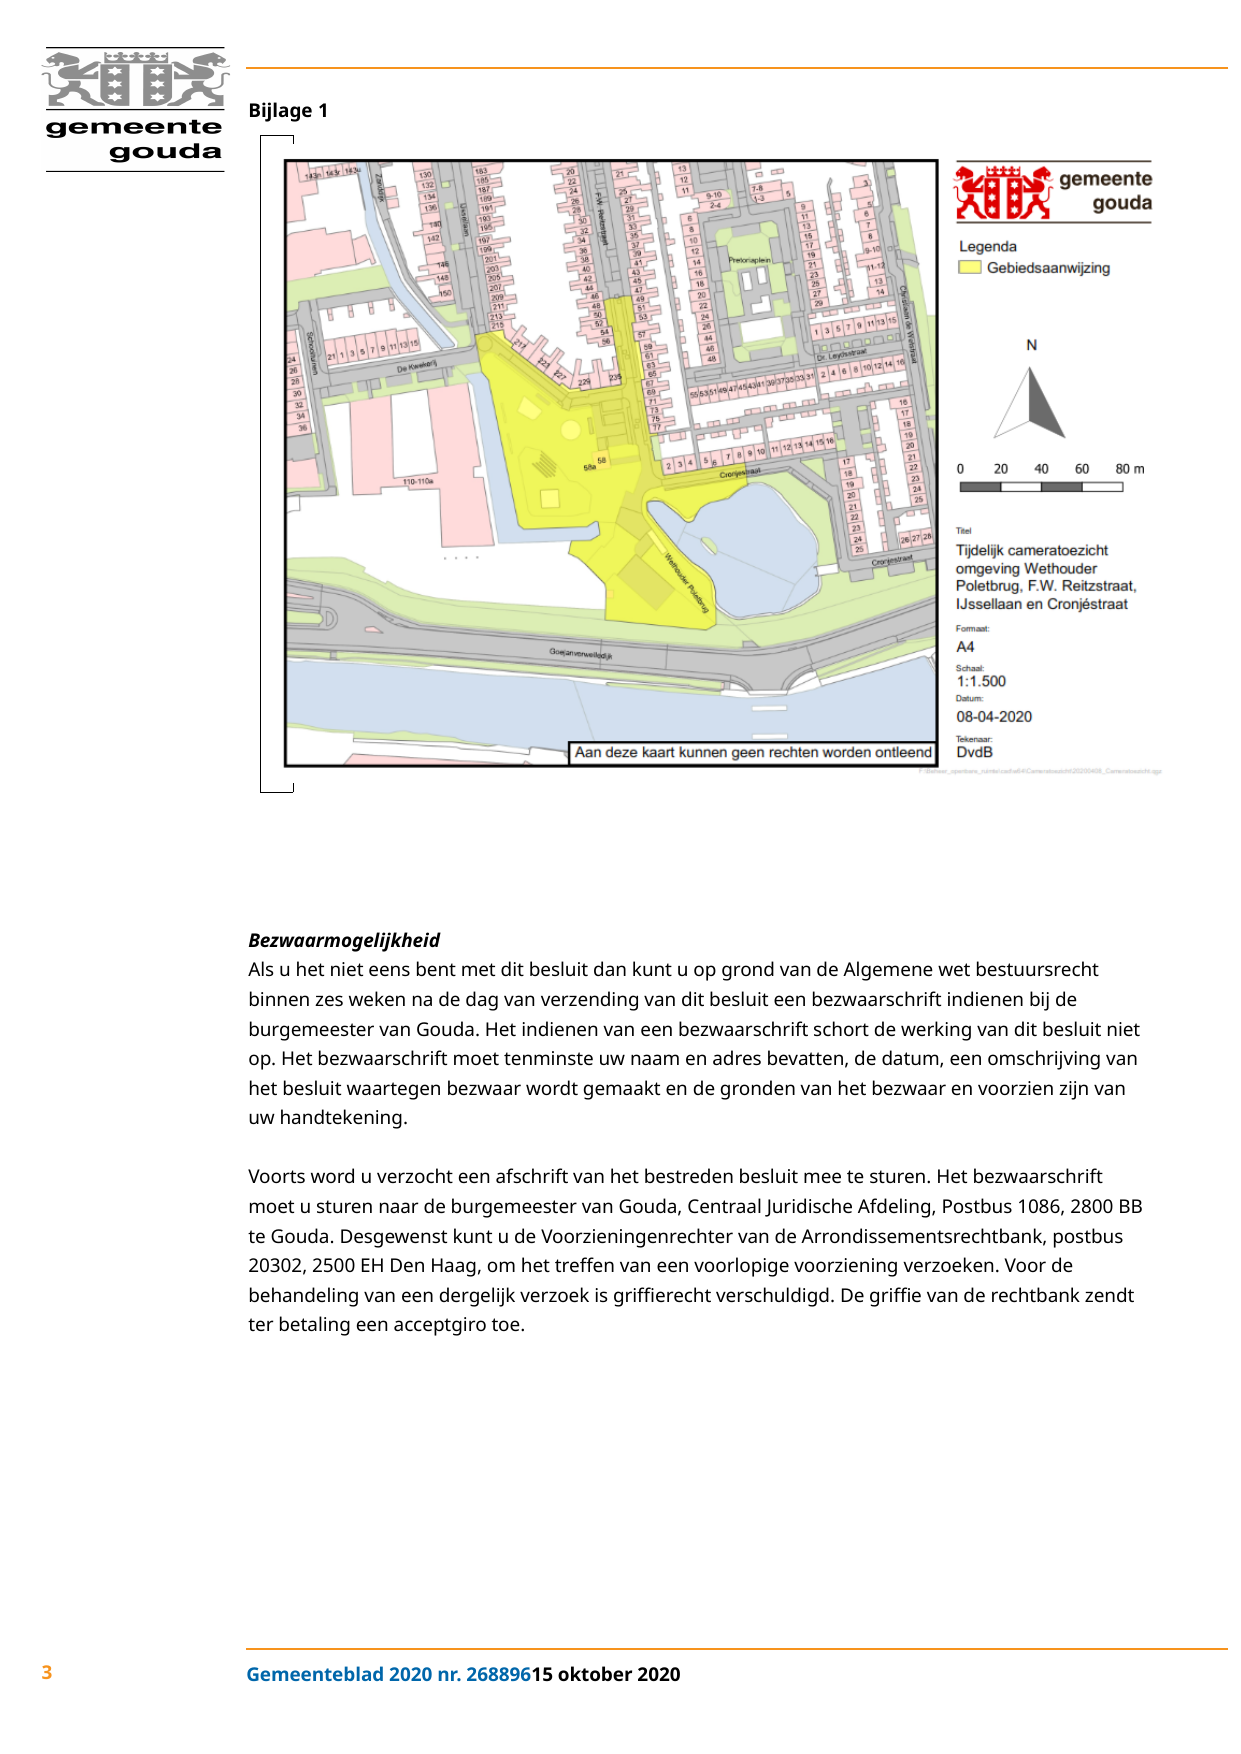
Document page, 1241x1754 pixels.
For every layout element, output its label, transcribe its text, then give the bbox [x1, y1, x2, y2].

text Bezwaarmogelijkheid [248, 927, 1152, 953]
text Voorts word u verzocht een afschrift van het bestreden besluit mee te sturen. Het bezwaarschrift moet u sturen naar de burgemeester van Gouda, Centraal Juridische Afdeling, Postbus 1086, 2800 BB te Gouda. Desgewenst kunt u de Voorzieningenrechter van de Arrondissementsrechtbank, postbus 20302, 2500 EH Den Haag, om het treffen van een voorlopige voorziening verzoeken. Voor de behandeling van een dergelijk verzoek is griffierecht verschuldigd. De griffie van de rechtbank zendt ter betaling een acceptgiro toe. [248, 1164, 1152, 1337]
text Als u het niet eens bent met dit besluit dan kunt u op grond van de Algemene wet bestuursrecht binnen zes weken na de dag van verzending van dit besluit een bezwaarschrift indienen bij de burgemeester van Gouda. Het indienen van een bezwaarschrift schort de werking van dit besluit niet op. Het bezwaarschrift moet tenminste uw naam en adres bevatten, de datum, een omschrijving van het besluit waartegen bezwaar wordt gemaakt en de gronden van het bezwaar en voorzien zijn van uw handtekening. [248, 957, 1152, 1130]
text Bijlage 1 [248, 95, 1152, 123]
picture [41, 47, 231, 172]
picture [268, 144, 1173, 783]
